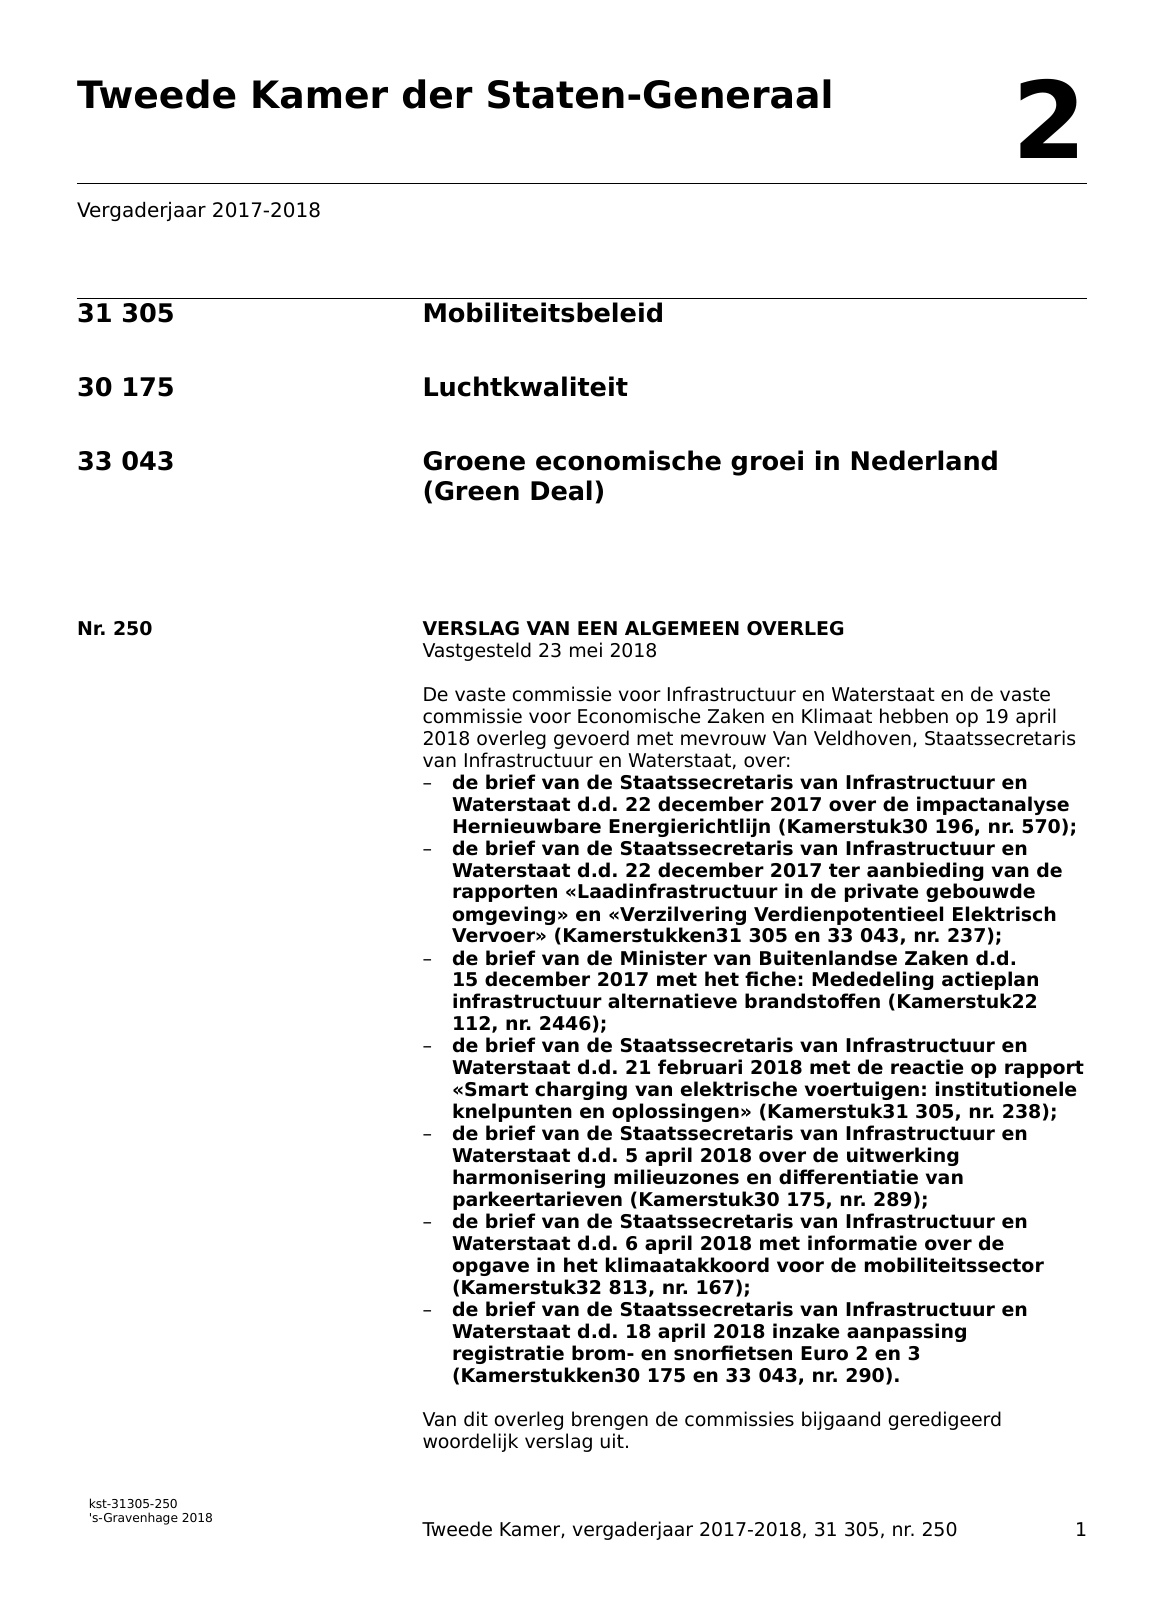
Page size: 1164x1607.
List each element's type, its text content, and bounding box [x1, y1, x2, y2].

text – de brief van de Staatssecretaris van Infrastructuur en Waterstaat d.d. 5 april 2018 over de uitwerking harmonisering milieuzones en differentiatie van parkeertarieven (Kamerstuk30 175, nr. 289); [422, 1123, 1087, 1211]
subtitle Nr. 250 VERSLAG VAN EEN ALGEMEEN OVERLEG [77, 617, 1087, 639]
table_header 2 [886, 59, 1087, 183]
text – de brief van de Staatssecretaris van Infrastructuur en Waterstaat d.d. 18 april 2018 inzake aanpassing registratie brom- en snorfietsen Euro 2 en 3 (Kamerstukken30 175 en 33 043, nr. 290). [422, 1299, 1087, 1387]
subtitle 33 043 Groene economische groei in Nederland (Green Deal) [77, 447, 1087, 506]
table_cell Vergaderjaar 2017-2018 [77, 184, 1087, 298]
subtitle 30 175 Luchtkwaliteit [77, 373, 1087, 403]
text – de brief van de Staatssecretaris van Infrastructuur en Waterstaat d.d. 6 april 2018 met informatie over de opgave in het klimaatakkoord voor de mobiliteitssector (Kamerstuk32 813, nr. 167); [422, 1211, 1087, 1299]
text – de brief van de Staatssecretaris van Infrastructuur en Waterstaat d.d. 22 december 2017 ter aanbieding van de rapporten «Laadinfrastructuur in de private gebouwde omgeving» en «Verzilvering Verdienpotentieel Elektrisch Vervoer» (Kamerstukken31 305 en 33 043, nr. 237); [422, 837, 1087, 947]
text De vaste commissie voor Infrastructuur en Waterstaat en de vaste commissie voor Economische Zaken en Klimaat hebben op 19 april 2018 overleg gevoerd met mevrouw Van Veldhoven, Staatssecretaris van Infrastructuur en Waterstaat, over: [422, 684, 1087, 772]
text – de brief van de Minister van Buitenlandse Zaken d.d. 15 december 2017 met het fiche: Mededeling actieplan infrastructuur alternatieve brandstoffen (Kamerstuk22 112, nr. 2446); [422, 947, 1087, 1035]
text kst-31305-250 [88, 1497, 323, 1511]
text – de brief van de Staatssecretaris van Infrastructuur en Waterstaat d.d. 21 februari 2018 met de reactie op rapport «Smart charging van elektrische voertuigen: institutionele knelpunten en oplossingen» (Kamerstuk31 305, nr. 238); [422, 1035, 1087, 1123]
table_header Tweede Kamer der Staten-Generaal [77, 59, 886, 183]
text Van dit overleg brengen de commissies bijgaand geredigeerd woordelijk verslag uit. [422, 1409, 1087, 1453]
text – de brief van de Staatssecretaris van Infrastructuur en Waterstaat d.d. 22 december 2017 over de impactanalyse Hernieuwbare Energierichtlijn (Kamerstuk30 196, nr. 570); [422, 772, 1087, 837]
subtitle 31 305 Mobiliteitsbeleid [77, 299, 1087, 329]
text 's-Gravenhage 2018 [88, 1511, 323, 1525]
text Vastgesteld 23 mei 2018 [422, 639, 1087, 661]
